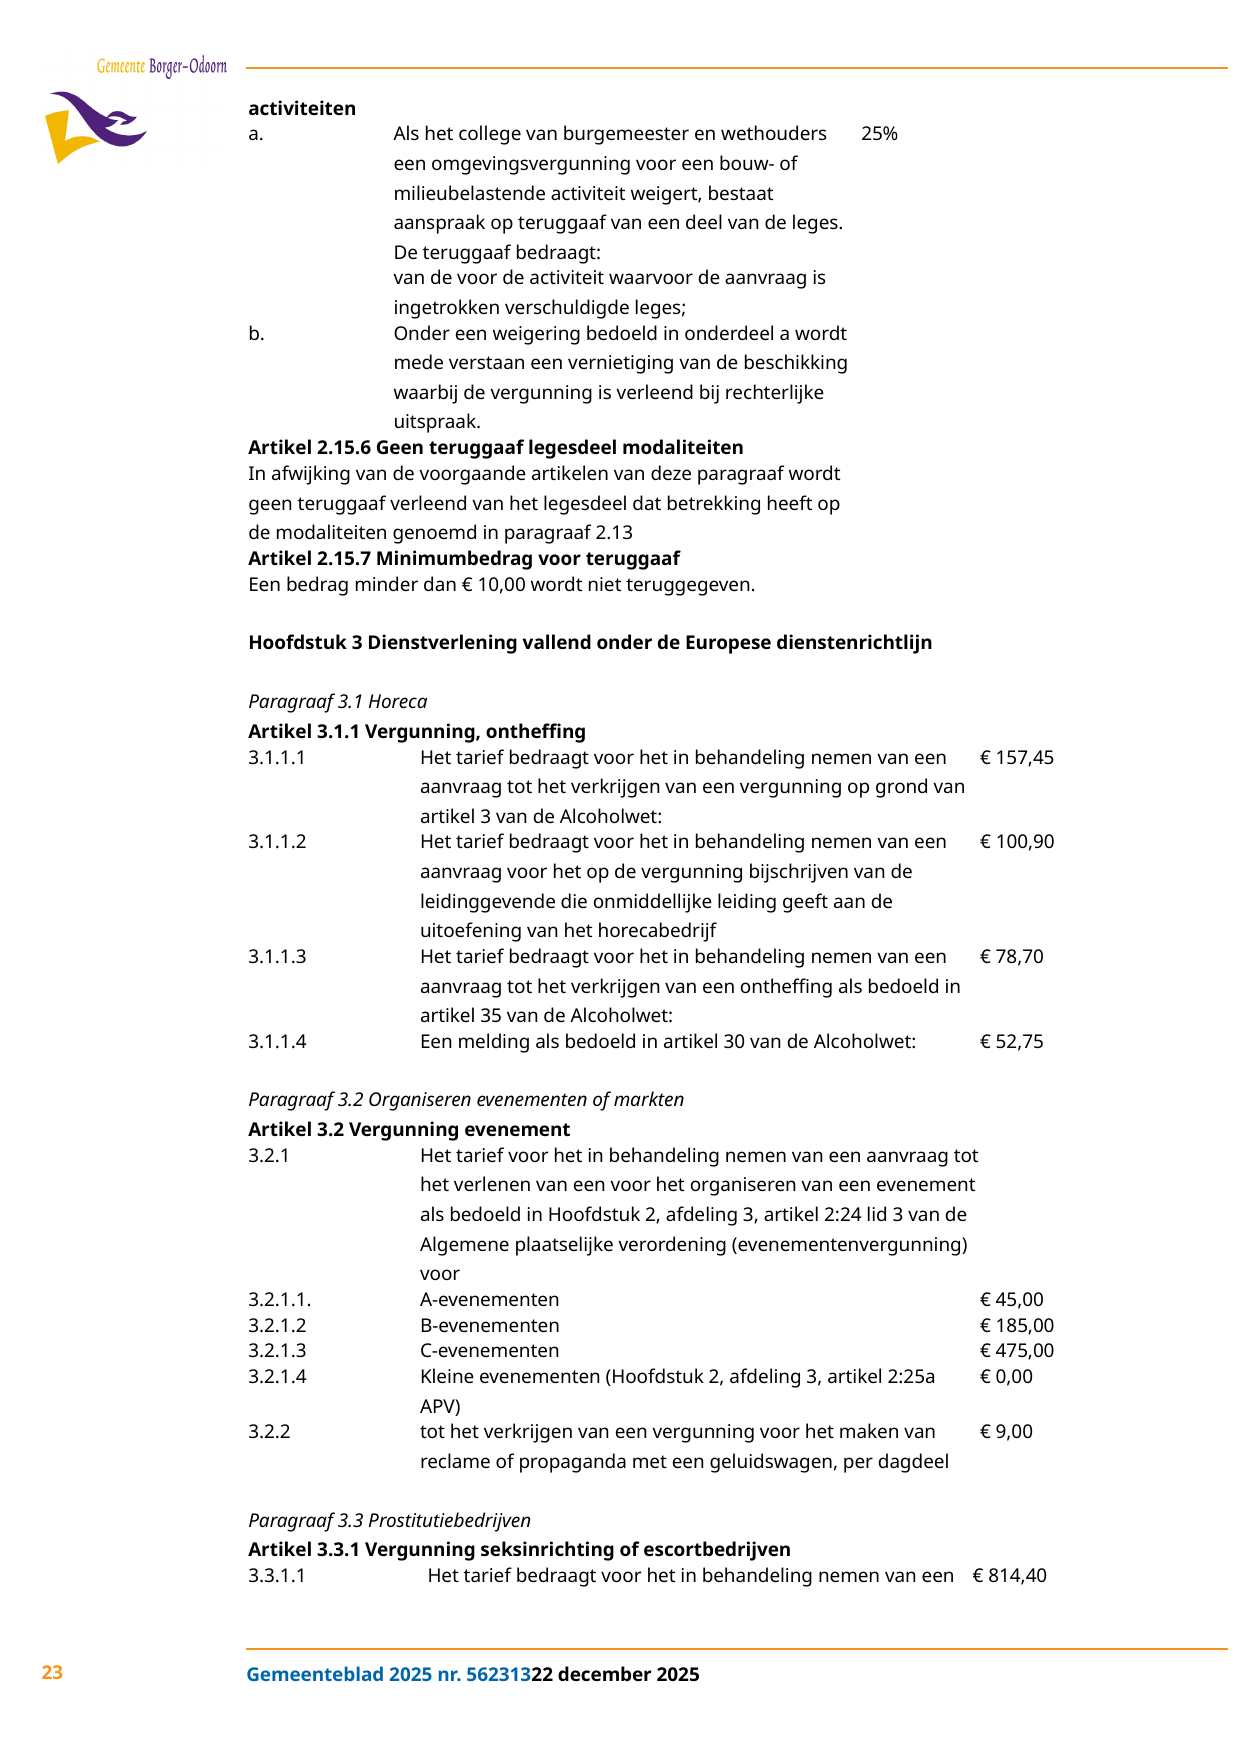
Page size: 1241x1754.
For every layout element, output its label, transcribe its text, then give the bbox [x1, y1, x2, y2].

table_cell € 52,75 [980, 1028, 1152, 1054]
table_cell 3.1.1.2 [248, 829, 420, 943]
table_cell [861, 265, 1006, 320]
table_cell € 78,70 [980, 943, 1152, 1028]
table_header [973, 1536, 1152, 1562]
table_cell Artikel 2.15.7 Minimumbedrag voor teruggaaf [248, 545, 861, 571]
table_cell 3.2.2 [248, 1419, 420, 1474]
table_cell Het tarief bedraagt voor het in behandeling nemen van een aanvraag tot het verkrijgen van een ontheffing als bedoeld in artikel 35 van de Alcoholwet: [420, 943, 980, 1028]
table_cell b. [248, 320, 393, 434]
table_cell 3.1.1.4 [248, 1028, 420, 1054]
table_cell 3.1.1.1 [248, 744, 420, 829]
table_cell [861, 460, 1006, 545]
table_cell € 475,00 [980, 1338, 1152, 1363]
table_cell € 814,40 [973, 1562, 1152, 1588]
table_cell Het tarief bedraagt voor het in behandeling nemen van een [427, 1562, 972, 1588]
table_cell C-evenementen [420, 1338, 980, 1363]
table_cell Het tarief bedraagt voor het in behandeling nemen van een aanvraag voor het op de vergunning bijschrijven van de leidinggevende die onmiddellijke leiding geeft aan de uitoefening van het horecabedrijf [420, 829, 980, 943]
table_cell tot het verkrijgen van een vergunning voor het maken van reclame of propaganda met een geluidswagen, per dagdeel [420, 1419, 980, 1474]
text Hoofdstuk 3 Dienstverlening vallend onder de Europese dienstenrichtlijn [248, 629, 1152, 655]
table_cell 3.3.1.1 [248, 1562, 427, 1588]
table_cell [248, 265, 393, 320]
table_cell 3.2.1.1. [248, 1286, 420, 1312]
table_cell 3.2.1.2 [248, 1312, 420, 1338]
table_cell Een melding als bedoeld in artikel 30 van de Alcoholwet: [420, 1028, 980, 1054]
table_cell [861, 95, 1006, 121]
table_cell € 157,45 [980, 744, 1152, 829]
table_cell € 9,00 [980, 1419, 1152, 1474]
table_cell 25% [861, 121, 1006, 264]
table_header [980, 1116, 1152, 1142]
table_cell Kleine evenementen (Hoofdstuk 2, afdeling 3, artikel 2:25a APV) [420, 1363, 980, 1419]
table_header [980, 718, 1152, 744]
table_cell Een bedrag minder dan € 10,00 wordt niet teruggegeven. [248, 571, 861, 596]
table_cell € 0,00 [980, 1363, 1152, 1419]
table_cell 3.2.1.4 [248, 1363, 420, 1419]
table_cell € 45,00 [980, 1286, 1152, 1312]
table_cell [861, 571, 1006, 596]
table_cell € 100,90 [980, 829, 1152, 943]
table_cell 3.2.1 [248, 1142, 420, 1286]
table_cell a. [248, 121, 393, 264]
table_header Artikel 3.3.1 Vergunning seksinrichting of escortbedrijven [248, 1536, 972, 1562]
text Paragraaf 3.1 Horeca [248, 688, 1152, 714]
table_cell Het tarief bedraagt voor het in behandeling nemen van een aanvraag tot het verkrijgen van een vergunning op grond van artikel 3 van de Alcoholwet: [420, 744, 980, 829]
table_cell 3.1.1.3 [248, 943, 420, 1028]
table_cell [861, 434, 1006, 460]
table_cell Onder een weigering bedoeld in onderdeel a wordt mede verstaan een vernietiging van de beschikking waarbij de vergunning is verleend bij rechterlijke uitspraak. [393, 320, 861, 434]
text Paragraaf 3.3 Prostitutiebedrijven [248, 1507, 1152, 1532]
table_cell B-evenementen [420, 1312, 980, 1338]
table_cell Artikel 2.15.6 Geen teruggaaf legesdeel modaliteiten [248, 434, 861, 460]
table_cell Het tarief voor het in behandeling nemen van een aanvraag tot het verlenen van een voor het organiseren van een evenement als bedoeld in Hoofdstuk 2, afdeling 3, artikel 2:24 lid 3 van de Algemene plaatselijke verordening (evenementenvergunning) voor [420, 1142, 980, 1286]
table_cell [861, 320, 1006, 434]
table_cell € 185,00 [980, 1312, 1152, 1338]
text Paragraaf 3.2 Organiseren evenementen of markten [248, 1087, 1152, 1112]
table_cell In afwijking van de voorgaande artikelen van deze paragraaf wordt geen teruggaaf verleend van het legesdeel dat betrekking heeft op de modaliteiten genoemd in paragraaf 2.13 [248, 460, 861, 545]
table_cell 3.2.1.3 [248, 1338, 420, 1363]
picture [41, 47, 231, 172]
table_cell A-evenementen [420, 1286, 980, 1312]
table_header Artikel 3.1.1 Vergunning, ontheffing [248, 718, 980, 744]
table_cell Als het college van burgemeester en wethouders een omgevingsvergunning voor een bouw- of milieubelastende activiteit weigert, bestaat aanspraak op teruggaaf van een deel van de leges. De teruggaaf bedraagt: [393, 121, 861, 264]
table_header Artikel 3.2 Vergunning evenement [248, 1116, 980, 1142]
table_cell van de voor de activiteit waarvoor de aanvraag is ingetrokken verschuldigde leges; [393, 265, 861, 320]
table_cell [861, 545, 1006, 571]
table_cell activiteiten [248, 95, 861, 121]
table_cell [980, 1142, 1152, 1286]
